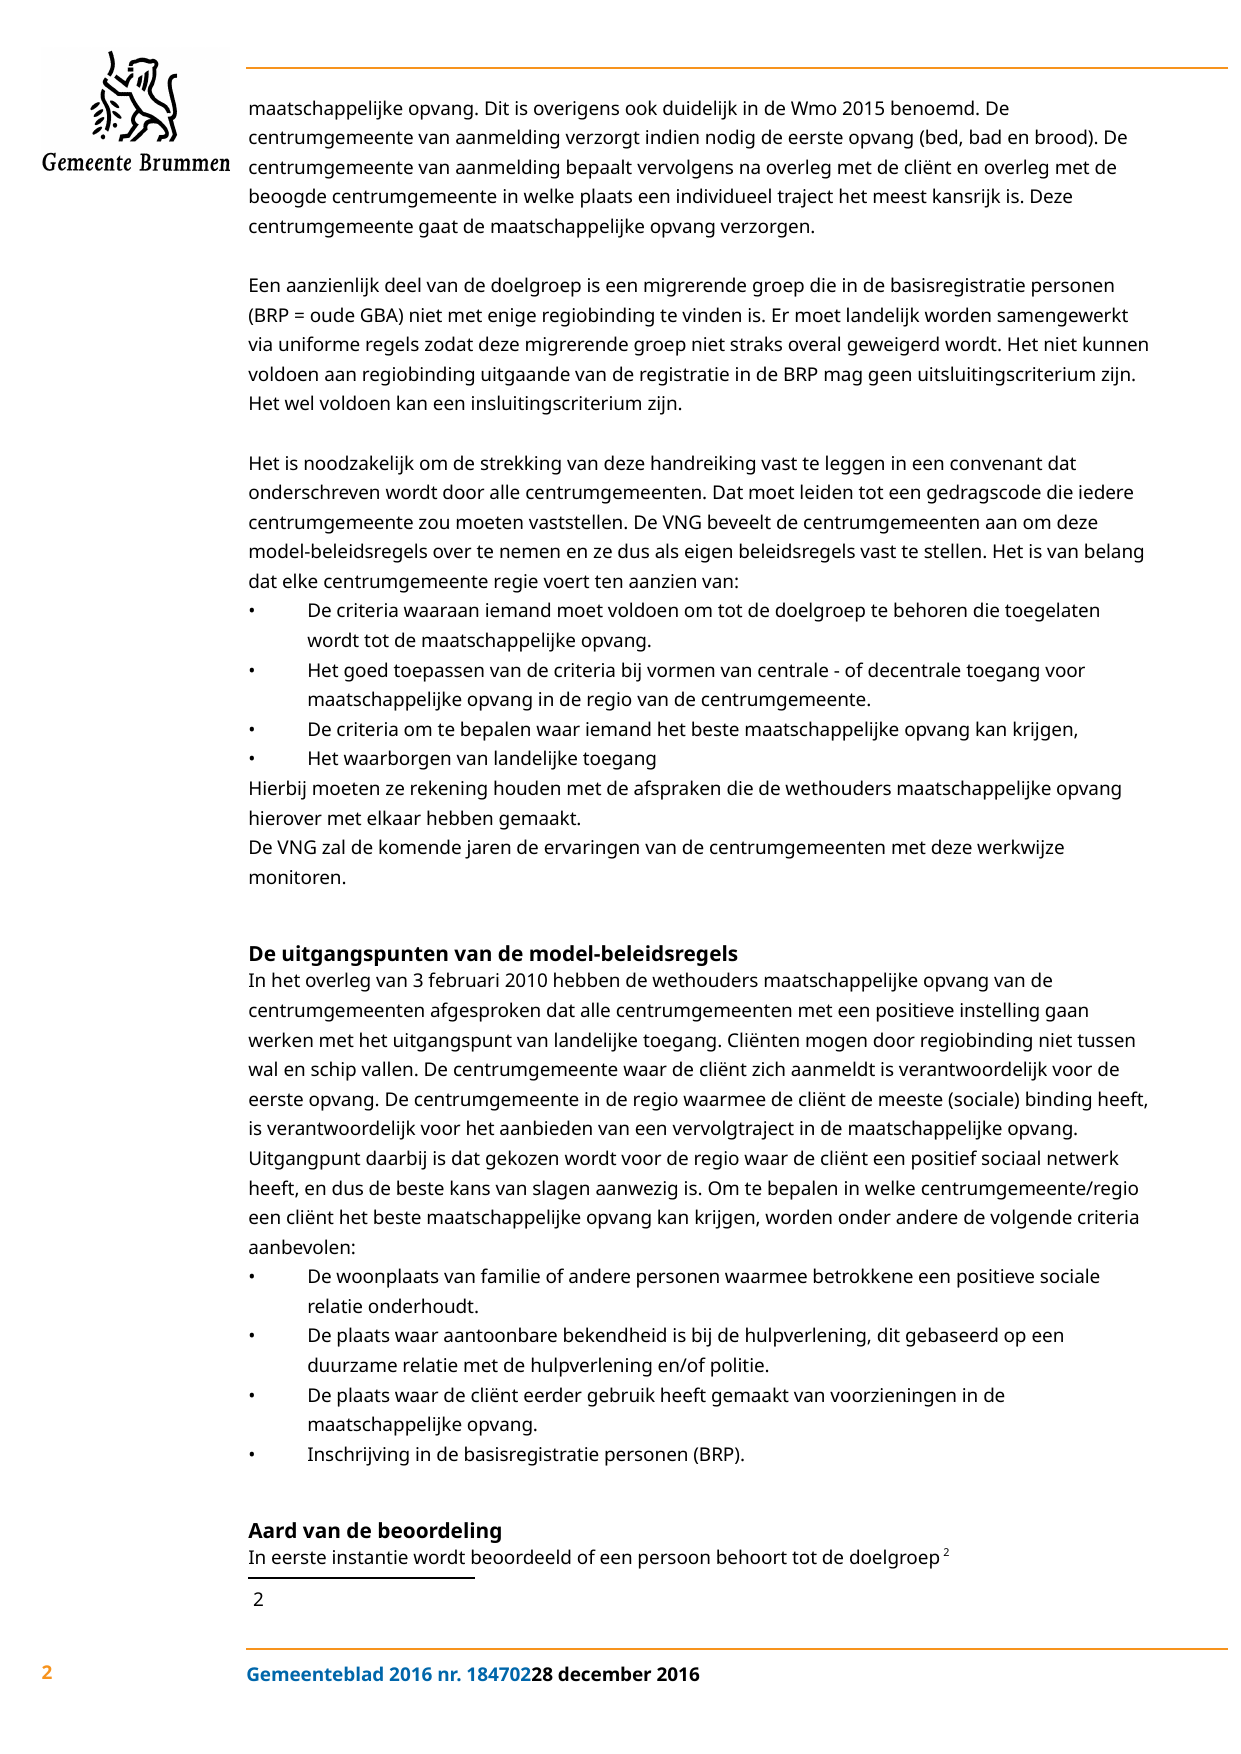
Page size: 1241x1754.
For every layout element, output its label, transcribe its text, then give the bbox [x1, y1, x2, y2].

list De plaats waar aantoonbare bekendheid is bij de hulpverlening, dit gebaseerd op een duurzame relatie met de hulpverlening en/of politie. [248, 1323, 1152, 1378]
text In eerste instantie wordt beoordeeld of een persoon behoort tot de doelgroep [248, 1544, 1152, 1570]
text Een aanzienlijk deel van de doelgroep is een migrerende groep die in de basisregistratie personen (BRP = oude GBA) niet met enige regiobinding te vinden is. Er moet landelijk worden samengewerkt via uniforme regels zodat deze migrerende groep niet straks overal geweigerd wordt. Het niet kunnen voldoen aan regiobinding uitgaande van de registratie in de BRP mag geen uitsluitingscriterium zijn. Het wel voldoen kan een insluitingscriterium zijn. [248, 272, 1152, 416]
text Het is noodzakelijk om de strekking van deze handreiking vast te leggen in een convenant dat onderschreven wordt door alle centrumgemeenten. Dat moet leiden tot een gedragscode die iedere centrumgemeente zou moeten vaststellen. De VNG beveelt de centrumgemeenten aan om deze model-beleidsregels over te nemen en ze dus als eigen beleidsregels vast te stellen. Het is van belang dat elke centrumgemeente regie voert ten aanzien van: [248, 450, 1152, 594]
list De woonplaats van familie of andere personen waarmee betrokkene een positieve sociale relatie onderhoudt. [248, 1263, 1152, 1319]
list De criteria waaraan iemand moet voldoen om tot de doelgroep te behoren die toegelaten wordt tot de maatschappelijke opvang. [248, 598, 1152, 653]
text In het overleg van 3 februari 2010 hebben de wethouders maatschappelijke opvang van de centrumgemeenten afgesproken dat alle centrumgemeenten met een positieve instelling gaan werken met het uitgangspunt van landelijke toegang. Cliënten mogen door regiobinding niet tussen wal en schip vallen. De centrumgemeente waar de cliënt zich aanmeldt is verantwoordelijk voor de eerste opvang. De centrumgemeente in de regio waarmee de cliënt de meeste (sociale) binding heeft, is verantwoordelijk voor het aanbieden van een vervolgtraject in de maatschappelijke opvang. Uitgangpunt daarbij is dat gekozen wordt voor de regio waar de cliënt een positief sociaal netwerk heeft, en dus de beste kans van slagen aanwezig is. Om te bepalen in welke centrumgemeente/regio een cliënt het beste maatschappelijke opvang kan krijgen, worden onder andere de volgende criteria aanbevolen: [248, 968, 1152, 1259]
text maatschappelijke opvang. Dit is overigens ook duidelijk in de Wmo 2015 benoemd. De centrumgemeente van aanmelding verzorgt indien nodig de eerste opvang (bed, bad en brood). De centrumgemeente van aanmelding bepaalt vervolgens na overleg met de cliënt en overleg met de beoogde centrumgemeente in welke plaats een individueel traject het meest kansrijk is. Deze centrumgemeente gaat de maatschappelijke opvang verzorgen. [248, 95, 1152, 239]
text De uitgangspunten van de model-beleidsregels [248, 939, 1152, 968]
list De plaats waar de cliënt eerder gebruik heeft gemaakt van voorzieningen in de maatschappelijke opvang. [248, 1382, 1152, 1437]
text Hierbij moeten ze rekening houden met de afspraken die de wethouders maatschappelijke opvang hierover met elkaar hebben gemaakt. [248, 775, 1152, 831]
text Aard van de beoordeling [248, 1516, 1152, 1544]
text De VNG zal de komende jaren de ervaringen van de centrumgemeenten met deze werkwijze monitoren. [248, 834, 1152, 890]
list Het goed toepassen van de criteria bij vormen van centrale - of decentrale toegang voor maatschappelijke opvang in de regio van de centrumgemeente. [248, 657, 1152, 712]
picture [41, 47, 231, 172]
list Inschrijving in de basisregistratie personen (BRP). [248, 1441, 1152, 1467]
list De criteria om te bepalen waar iemand het beste maatschappelijke opvang kan krijgen, [248, 716, 1152, 742]
list Het waarborgen van landelijke toegang [248, 746, 1152, 771]
